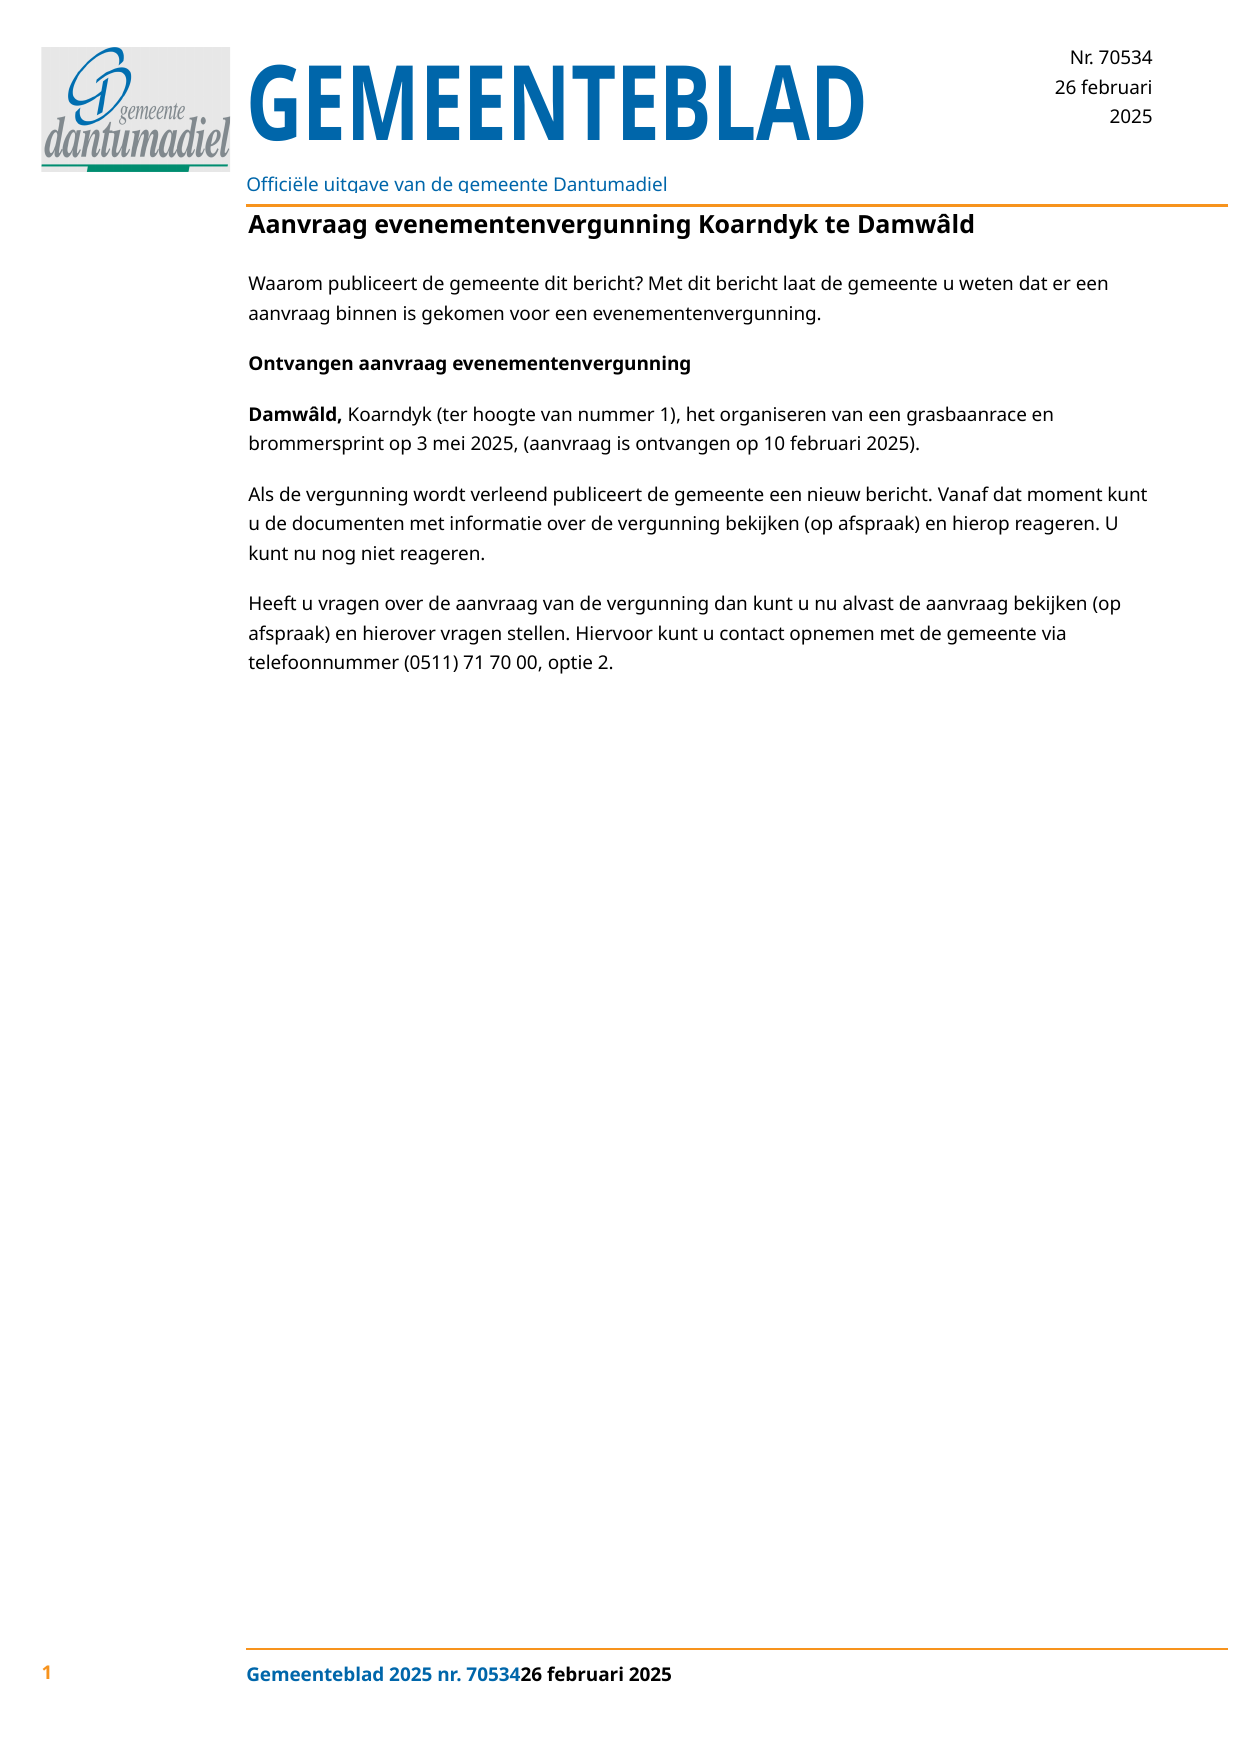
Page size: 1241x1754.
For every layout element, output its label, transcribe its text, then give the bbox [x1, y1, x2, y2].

picture [41, 47, 231, 172]
text Als de vergunning wordt verleend publiceert de gemeente een nieuw bericht. Vanaf dat moment kunt u de documenten met informatie over de vergunning bekijken (op afspraak) en hierop reageren. U kunt nu nog niet reageren. [248, 481, 1152, 566]
text Damwâld, Koarndyk (ter hoogte van nummer 1), het organiseren van een grasbaanrace en brommersprint op 3 mei 2025, (aanvraag is ontvangen op 10 februari 2025). [248, 401, 1152, 456]
text Waarom publiceert de gemeente dit bericht? Met dit bericht laat de gemeente u weten dat er een aanvraag binnen is gekomen voor een evenementenvergunning. [248, 270, 1152, 326]
text Ontvangen aanvraag evenementenvergunning [248, 350, 1152, 376]
text Heeft u vragen over de aanvraag van de vergunning dan kunt u nu alvast de aanvraag bekijken (op afspraak) en hierover vragen stellen. Hiervoor kunt u contact opnemen met de gemeente via telefoonnummer (0511) 71 70 00, optie 2. [248, 590, 1152, 675]
text Aanvraag evenementenvergunning Koarndyk te Damwâld [248, 207, 1152, 241]
